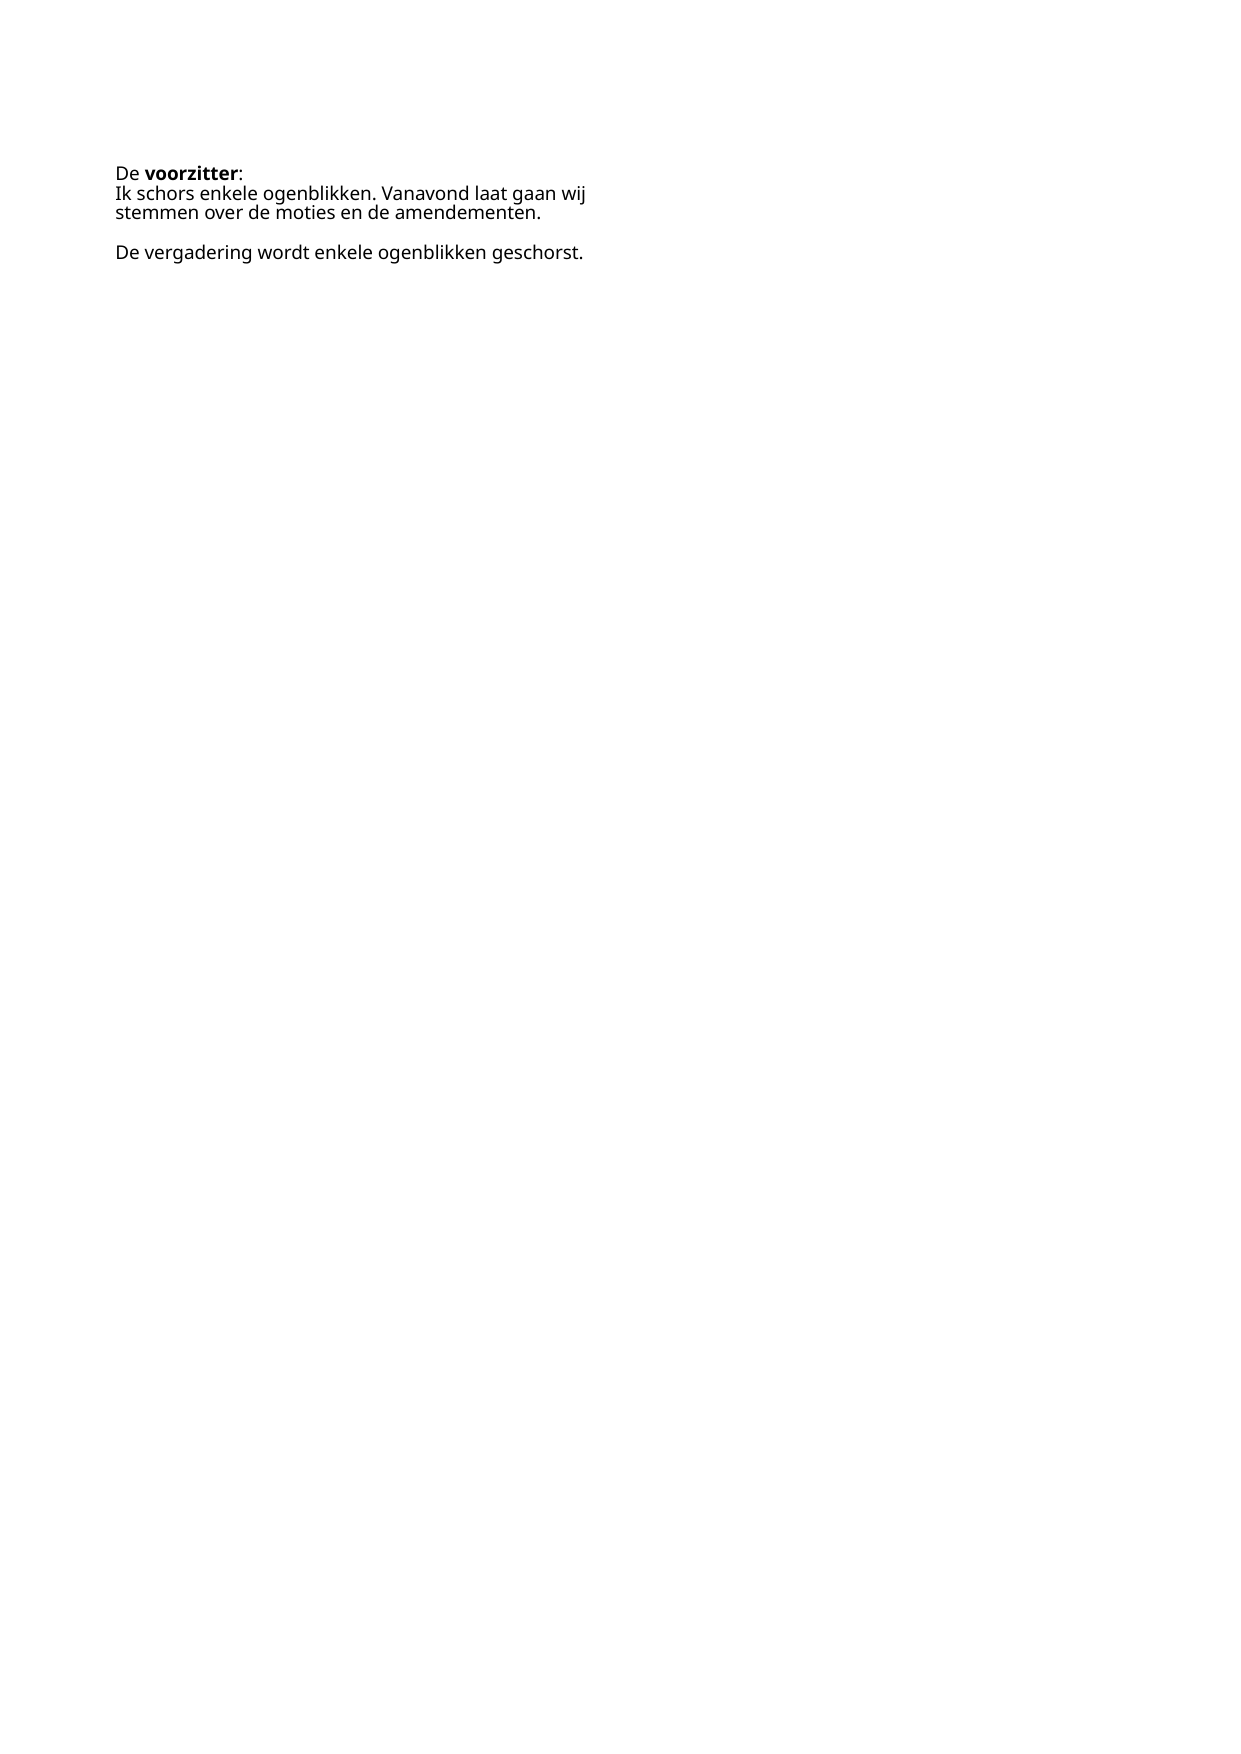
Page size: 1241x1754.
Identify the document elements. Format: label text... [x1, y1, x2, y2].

text Ik schors enkele ogenblikken. Vanavond laat gaan wij stemmen over de moties en de amendementen. [115, 184, 605, 223]
text De vergadering wordt enkele ogenblikken geschorst. [115, 244, 605, 263]
text De voorzitter: [115, 165, 605, 184]
